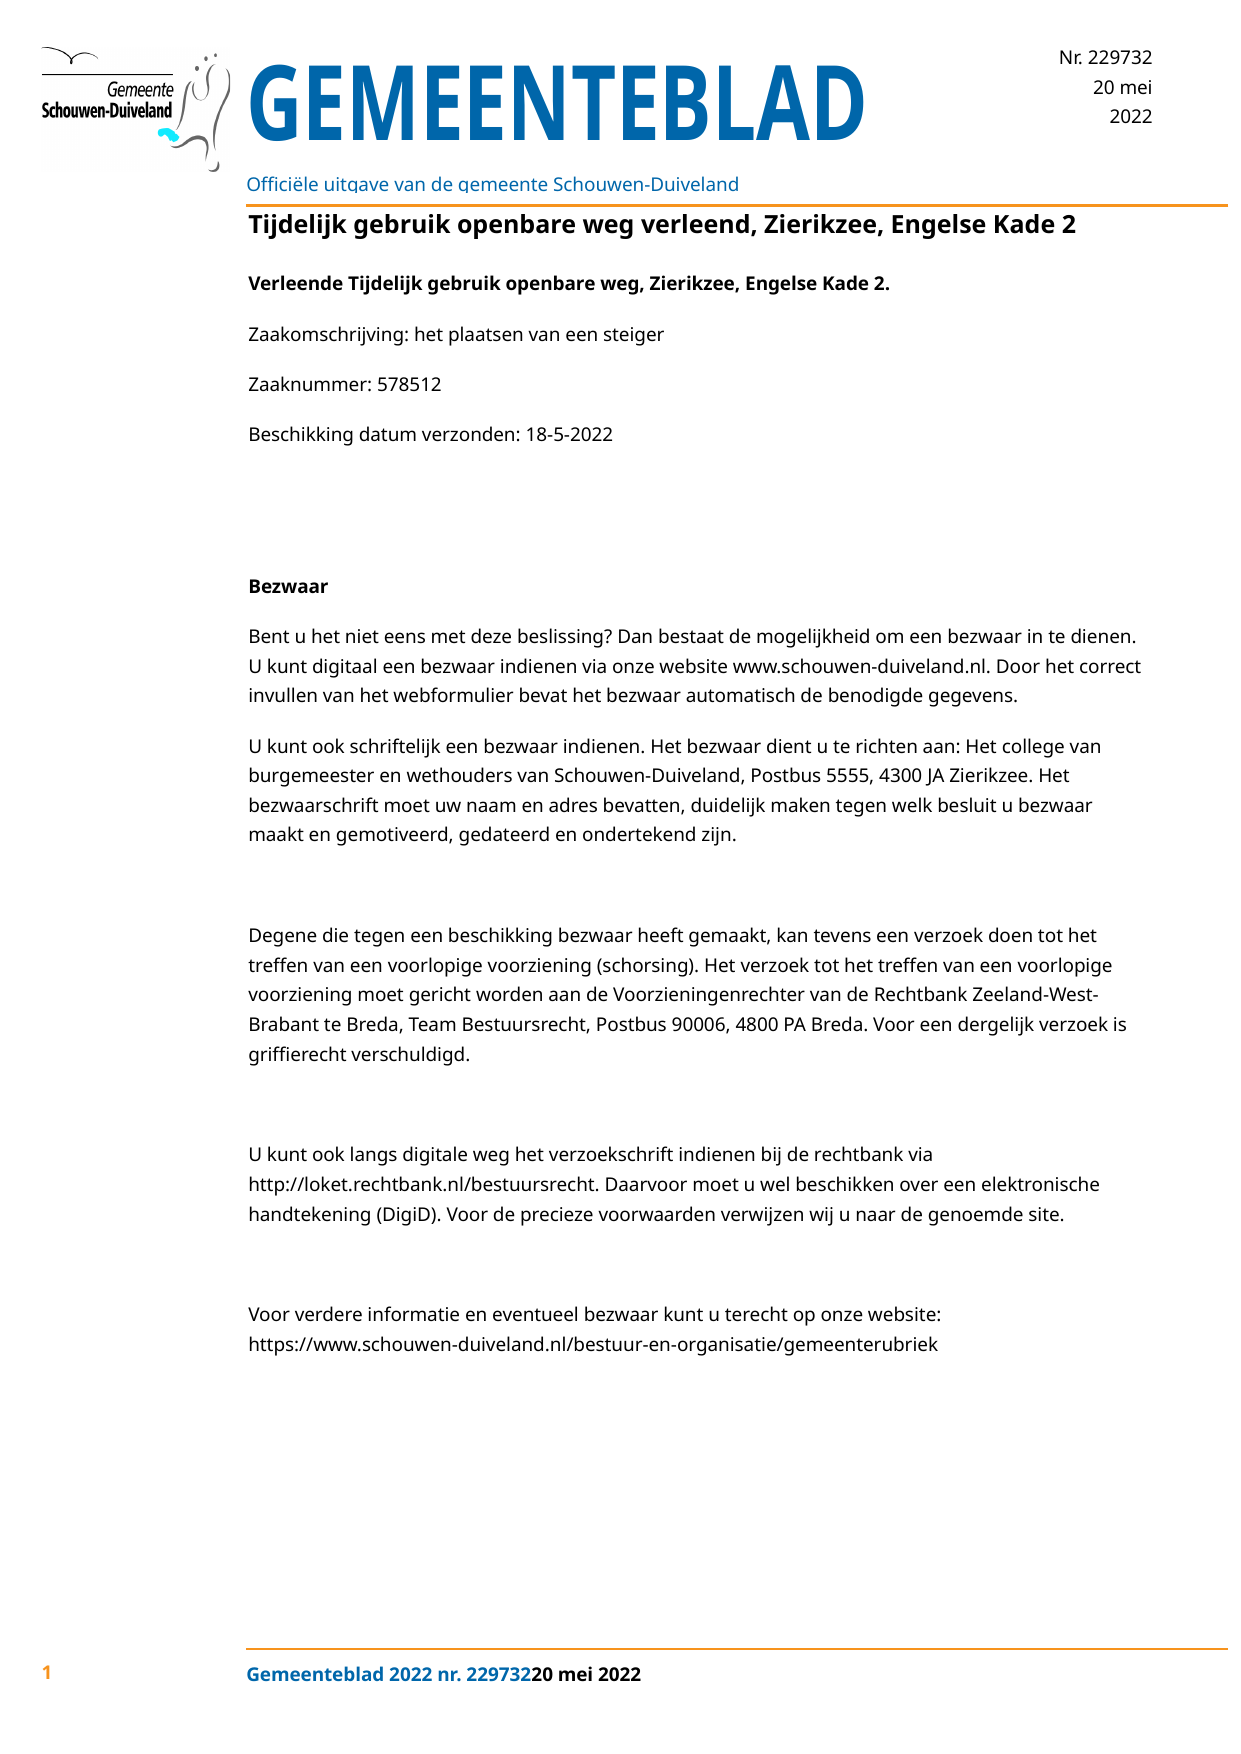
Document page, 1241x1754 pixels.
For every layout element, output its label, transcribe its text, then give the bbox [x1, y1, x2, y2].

text Beschikking datum verzonden: 18-5-2022 [248, 422, 1152, 447]
text Zaaknummer: 578512 [248, 371, 1152, 397]
text Verleende Tijdelijk gebruik openbare weg, Zierikzee, Engelse Kade 2. [248, 270, 1152, 296]
text Bent u het niet eens met deze beslissing? Dan bestaat de mogelijkheid om een bezwaar in te dienen. U kunt digitaal een bezwaar indienen via onze website www.schouwen-duiveland.nl. Door het correct invullen van het webformulier bevat het bezwaar automatisch de benodigde gegevens. [248, 623, 1152, 708]
text Tijdelijk gebruik openbare weg verleend, Zierikzee, Engelse Kade 2 [248, 207, 1152, 241]
text Degene die tegen een beschikking bezwaar heeft gemaakt, kan tevens een verzoek doen tot het treffen van een voorlopige voorziening (schorsing). Het verzoek tot het treffen van een voorlopige voorziening moet gericht worden aan de Voorzieningenrechter van de Rechtbank Zeeland-West-Brabant te Breda, Team Bestuursrecht, Postbus 90006, 4800 PA Breda. Voor een dergelijk verzoek is griffierecht verschuldigd. [248, 922, 1152, 1066]
text Bezwaar [248, 573, 1152, 598]
picture [41, 47, 231, 172]
text Voor verdere informatie en eventueel bezwaar kunt u terecht op onze website: https://www.schouwen-duiveland.nl/bestuur-en-organisatie/gemeenterubriek [248, 1302, 1152, 1357]
text U kunt ook langs digitale weg het verzoekschrift indienen bij de rechtbank via http://loket.rechtbank.nl/bestuursrecht. Daarvoor moet u wel beschikken over een elektronische handtekening (DigiD). Voor de precieze voorwaarden verwijzen wij u naar de genoemde site. [248, 1142, 1152, 1226]
text U kunt ook schriftelijk een bezwaar indienen. Het bezwaar dient u te richten aan: Het college van burgemeester en wethouders van Schouwen-Duiveland, Postbus 5555, 4300 JA Zierikzee. Het bezwaarschrift moet uw naam en adres bevatten, duidelijk maken tegen welk besluit u bezwaar maakt en gemotiveerd, gedateerd en ondertekend zijn. [248, 733, 1152, 847]
text Zaakomschrijving: het plaatsen van een steiger [248, 321, 1152, 346]
